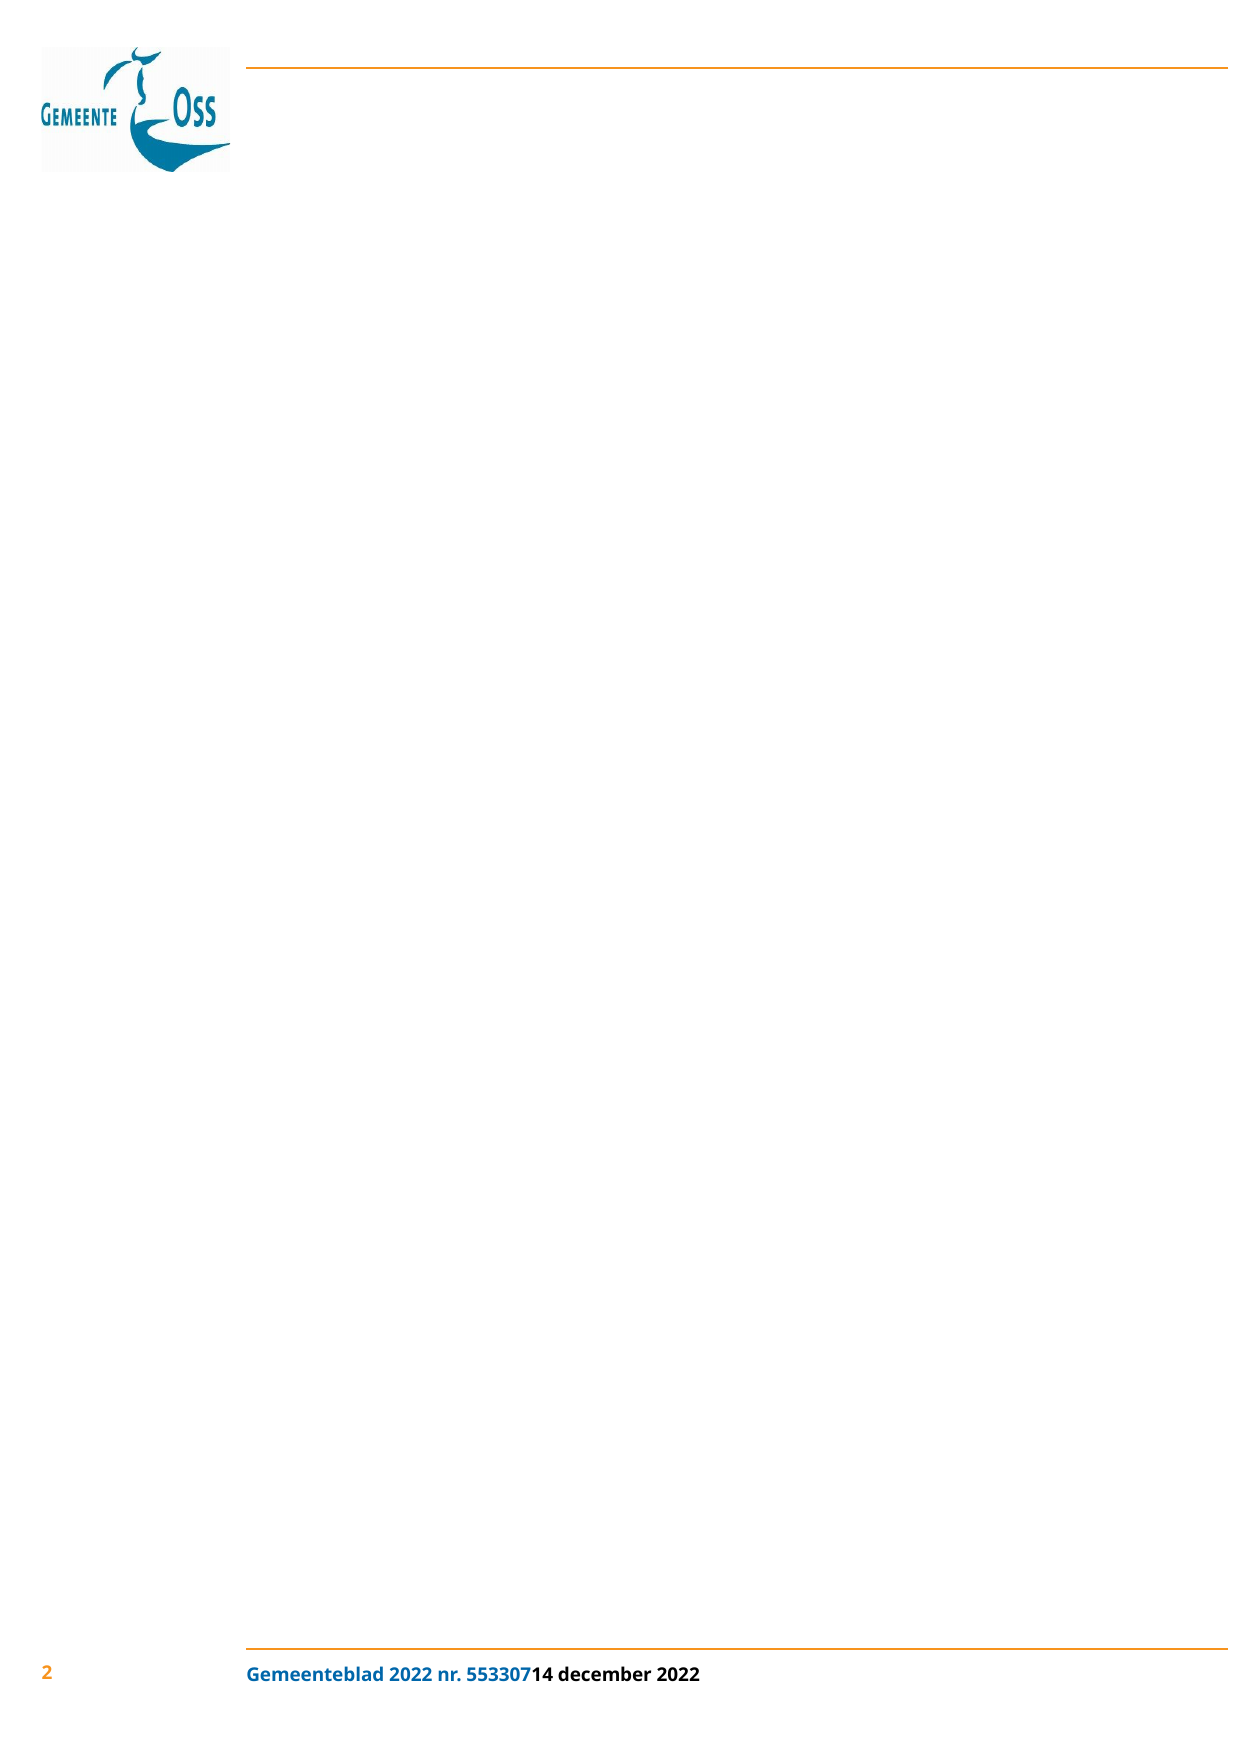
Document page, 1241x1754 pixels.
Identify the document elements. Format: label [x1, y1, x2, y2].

picture [41, 47, 231, 172]
